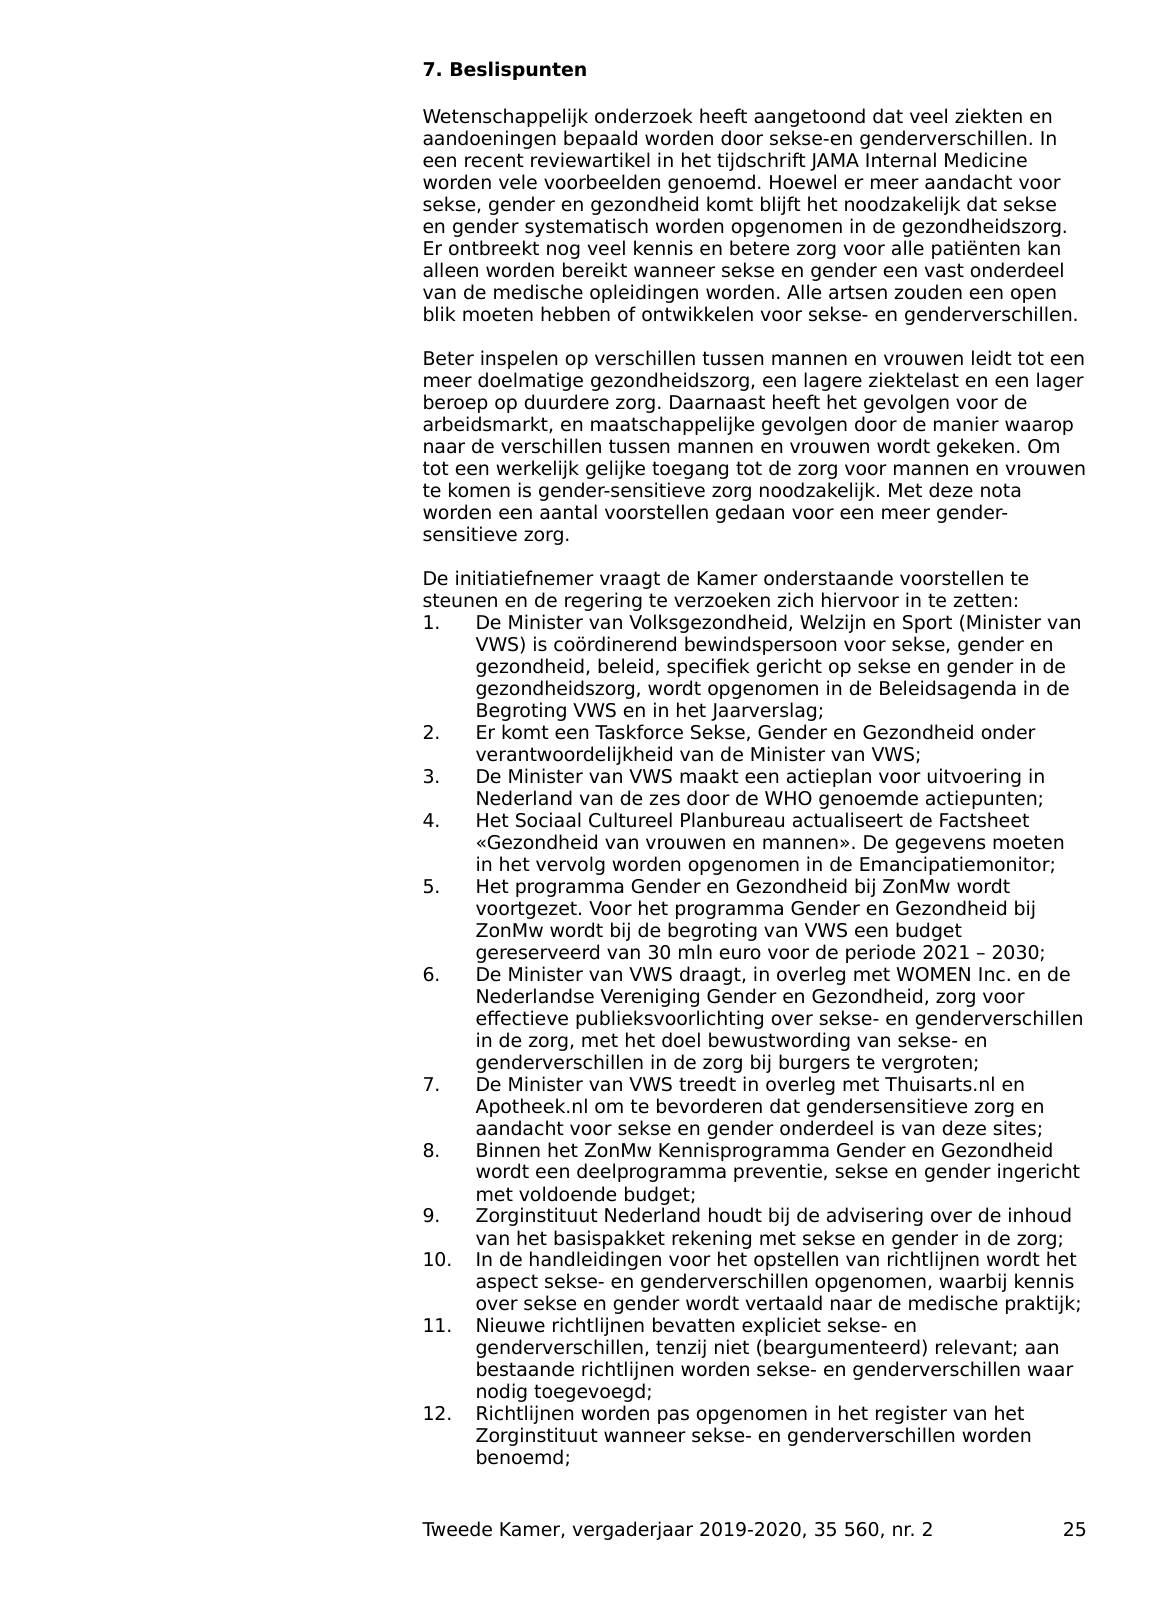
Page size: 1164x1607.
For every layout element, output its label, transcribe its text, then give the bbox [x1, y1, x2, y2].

text 6. De Minister van VWS draagt, in overleg met WOMEN Inc. en de Nederlandse Vereniging Gender en Gezondheid, zorg voor effectieve publieksvoorlichting over sekse- en genderverschillen in de zorg, met het doel bewustwording van sekse- en genderverschillen in de zorg bij burgers te vergroten; [422, 964, 1087, 1073]
subtitle 7. Beslispunten [422, 59, 1087, 81]
text 2. Er komt een Taskforce Sekse, Gender en Gezondheid onder verantwoordelijkheid van de Minister van VWS; [422, 722, 1087, 766]
text 1. De Minister van Volksgezondheid, Welzijn en Sport (Minister van VWS) is coördinerend bewindspersoon voor sekse, gender en gezondheid, beleid, specifiek gericht op sekse en gender in de gezondheidszorg, wordt opgenomen in de Beleidsagenda in de Begroting VWS en in het Jaarverslag; [422, 612, 1087, 722]
text 12. Richtlijnen worden pas opgenomen in het register van het Zorginstituut wanneer sekse- en genderverschillen worden benoemd; [422, 1403, 1087, 1469]
text Wetenschappelijk onderzoek heeft aangetoond dat veel ziekten en aandoeningen bepaald worden door sekse-en genderverschillen. In een recent reviewartikel in het tijdschrift JAMA Internal Medicine worden vele voorbeelden genoemd. Hoewel er meer aandacht voor sekse, gender en gezondheid komt blijft het noodzakelijk dat sekse en gender systematisch worden opgenomen in de gezondheidszorg. Er ontbreekt nog veel kennis en betere zorg voor alle patiënten kan alleen worden bereikt wanneer sekse en gender een vast onderdeel van de medische opleidingen worden. Alle artsen zouden een open blik moeten hebben of ontwikkelen voor sekse- en genderverschillen. [422, 106, 1087, 326]
text 11. Nieuwe richtlijnen bevatten expliciet sekse- en genderverschillen, tenzij niet (beargumenteerd) relevant; aan bestaande richtlijnen worden sekse- en genderverschillen waar nodig toegevoegd; [422, 1315, 1087, 1403]
text 3. De Minister van VWS maakt een actieplan voor uitvoering in Nederland van de zes door de WHO genoemde actiepunten; [422, 766, 1087, 810]
text 5. Het programma Gender en Gezondheid bij ZonMw wordt voortgezet. Voor het programma Gender en Gezondheid bij ZonMw wordt bij de begroting van VWS een budget gereserveerd van 30 mln euro voor de periode 2021 – 2030; [422, 876, 1087, 964]
text 4. Het Sociaal Cultureel Planbureau actualiseert de Factsheet «Gezondheid van vrouwen en mannen». De gegevens moeten in het vervolg worden opgenomen in de Emancipatiemonitor; [422, 810, 1087, 876]
text 7. De Minister van VWS treedt in overleg met Thuisarts.nl en Apotheek.nl om te bevorderen dat gendersensitieve zorg en aandacht voor sekse en gender onderdeel is van deze sites; [422, 1073, 1087, 1139]
text De initiatiefnemer vraagt de Kamer onderstaande voorstellen te steunen en de regering te verzoeken zich hiervoor in te zetten: [422, 568, 1087, 612]
text 9. Zorginstituut Nederland houdt bij de advisering over de inhoud van het basispakket rekening met sekse en gender in de zorg; [422, 1205, 1087, 1249]
text 8. Binnen het ZonMw Kennisprogramma Gender en Gezondheid wordt een deelprogramma preventie, sekse en gender ingericht met voldoende budget; [422, 1139, 1087, 1205]
text Beter inspelen op verschillen tussen mannen en vrouwen leidt tot een meer doelmatige gezondheidszorg, een lagere ziektelast en een lager beroep op duurdere zorg. Daarnaast heeft het gevolgen voor de arbeidsmarkt, en maatschappelijke gevolgen door de manier waarop naar de verschillen tussen mannen en vrouwen wordt gekeken. Om tot een werkelijk gelijke toegang tot de zorg voor mannen en vrouwen te komen is gender-sensitieve zorg noodzakelijk. Met deze nota worden een aantal voorstellen gedaan voor een meer gender-sensitieve zorg. [422, 348, 1087, 546]
text 10. In de handleidingen voor het opstellen van richtlijnen wordt het aspect sekse- en genderverschillen opgenomen, waarbij kennis over sekse en gender wordt vertaald naar de medische praktijk; [422, 1249, 1087, 1315]
